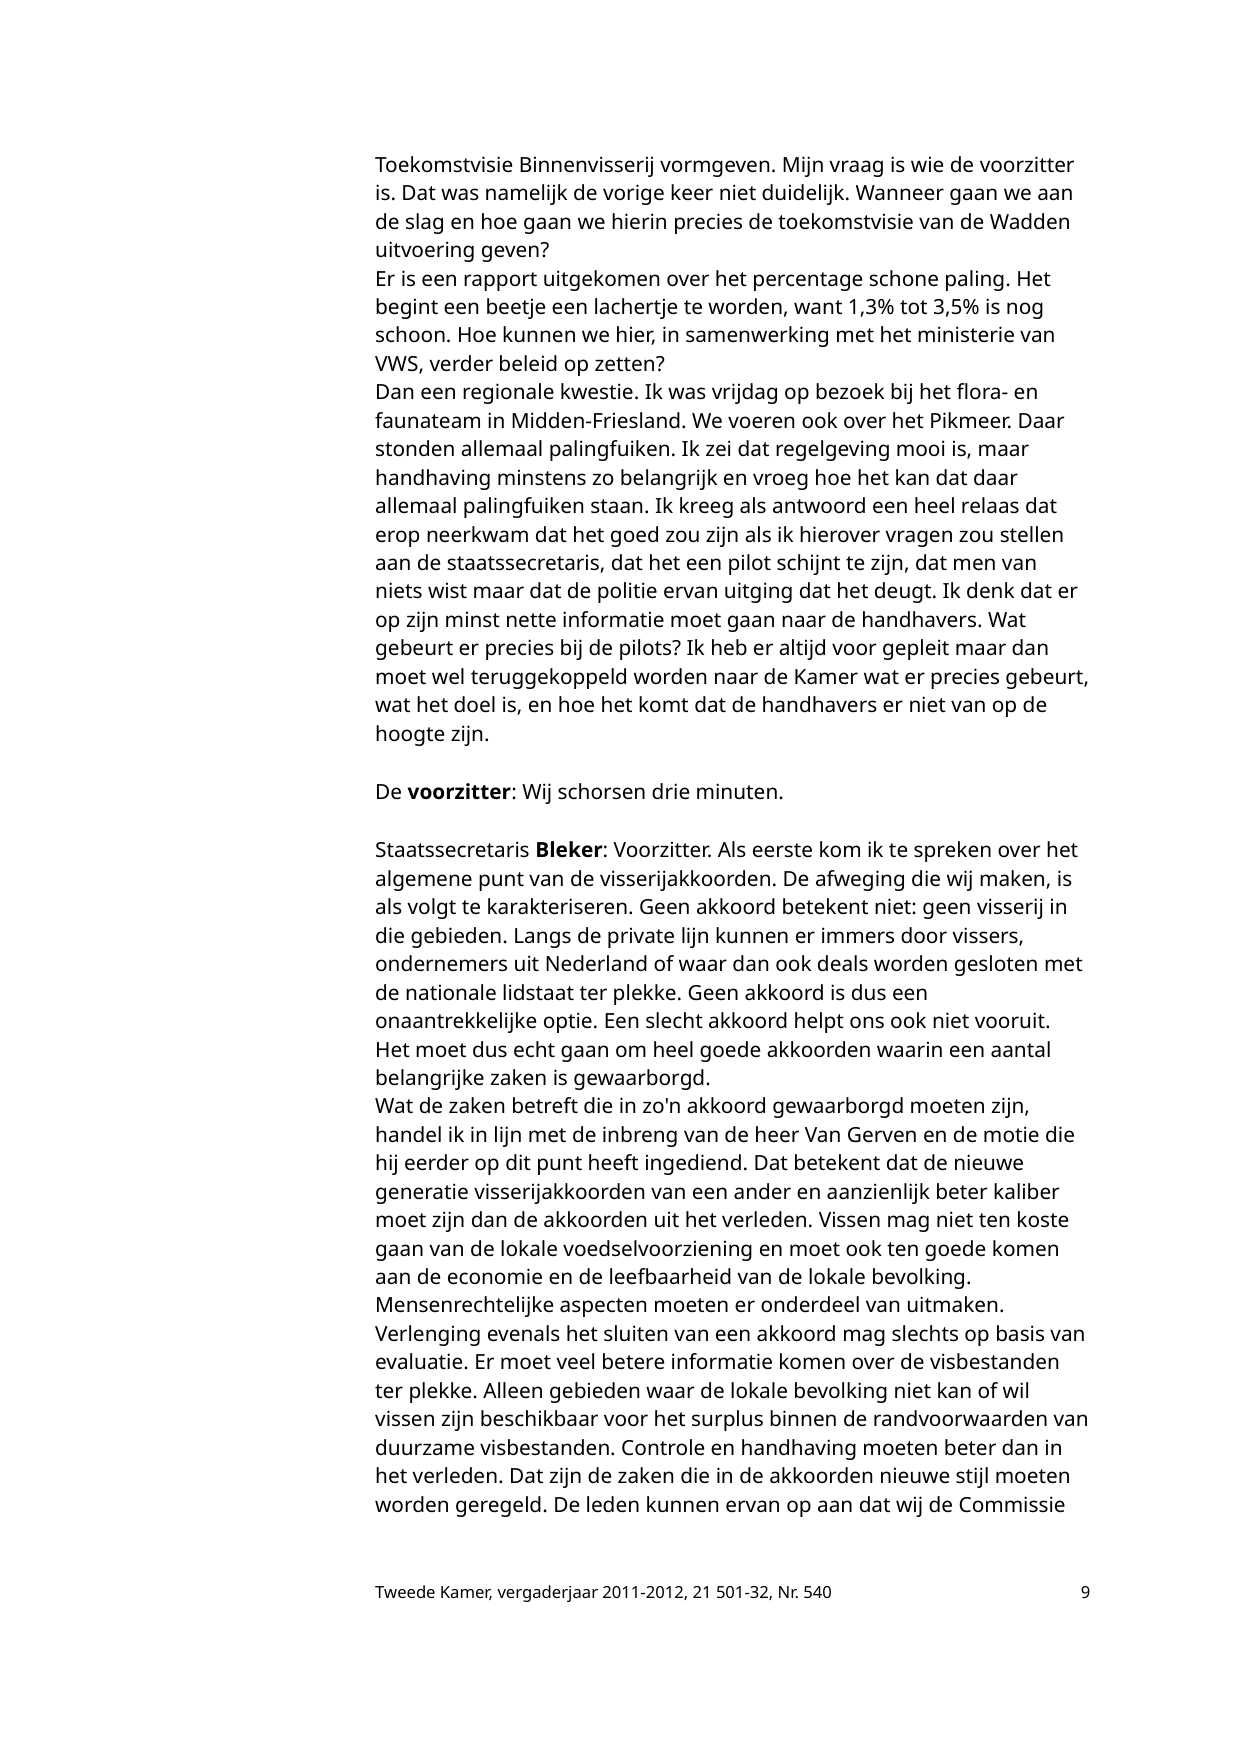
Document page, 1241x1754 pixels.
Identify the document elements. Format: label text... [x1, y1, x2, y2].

text Toekomstvisie Binnenvisserij vormgeven. Mijn vraag is wie de voorzitter is. Dat was namelijk de vorige keer niet duidelijk. Wanneer gaan we aan de slag en hoe gaan we hierin precies de toekomstvisie van de Wadden uitvoering geven? [375, 150, 1090, 264]
text Er is een rapport uitgekomen over het percentage schone paling. Het begint een beetje een lachertje te worden, want 1,3% tot 3,5% is nog schoon. Hoe kunnen we hier, in samenwerking met het ministerie van VWS, verder beleid op zetten? [375, 264, 1090, 377]
text Wat de zaken betreft die in zo'n akkoord gewaarborgd moeten zijn, handel ik in lijn met de inbreng van de heer Van Gerven en de motie die hij eerder op dit punt heeft ingediend. Dat betekent dat de nieuwe generatie visserijakkoorden van een ander en aanzienlijk beter kaliber moet zijn dan de akkoorden uit het verleden. Vissen mag niet ten koste gaan van de lokale voedselvoorziening en moet ook ten goede komen aan de economie en de leefbaarheid van de lokale bevolking. Mensenrechtelijke aspecten moeten er onderdeel van uitmaken. Verlenging evenals het sluiten van een akkoord mag slechts op basis van evaluatie. Er moet veel betere informatie komen over de visbestanden ter plekke. Alleen gebieden waar de lokale bevolking niet kan of wil vissen zijn beschikbaar voor het surplus binnen de randvoorwaarden van duurzame visbestanden. Controle en handhaving moeten beter dan in het verleden. Dat zijn de zaken die in de akkoorden nieuwe stijl moeten worden geregeld. De leden kunnen ervan op aan dat wij de Commissie [375, 1092, 1090, 1518]
text De voorzitter: Wij schorsen drie minuten. [375, 777, 1090, 806]
text Staatssecretaris Bleker: Voorzitter. Als eerste kom ik te spreken over het algemene punt van de visserijakkoorden. De afweging die wij maken, is als volgt te karakteriseren. Geen akkoord betekent niet: geen visserij in die gebieden. Langs de private lijn kunnen er immers door vissers, ondernemers uit Nederland of waar dan ook deals worden gesloten met de nationale lidstaat ter plekke. Geen akkoord is dus een onaantrekkelijke optie. Een slecht akkoord helpt ons ook niet vooruit. Het moet dus echt gaan om heel goede akkoorden waarin een aantal belangrijke zaken is gewaarborgd. [375, 836, 1090, 1092]
text Dan een regionale kwestie. Ik was vrijdag op bezoek bij het flora- en faunateam in Midden-Friesland. We voeren ook over het Pikmeer. Daar stonden allemaal palingfuiken. Ik zei dat regelgeving mooi is, maar handhaving minstens zo belangrijk en vroeg hoe het kan dat daar allemaal palingfuiken staan. Ik kreeg als antwoord een heel relaas dat erop neerkwam dat het goed zou zijn als ik hierover vragen zou stellen aan de staatssecretaris, dat het een pilot schijnt te zijn, dat men van niets wist maar dat de politie ervan uitging dat het deugt. Ik denk dat er op zijn minst nette informatie moet gaan naar de handhavers. Wat gebeurt er precies bij de pilots? Ik heb er altijd voor gepleit maar dan moet wel teruggekoppeld worden naar de Kamer wat er precies gebeurt, wat het doel is, en hoe het komt dat de handhavers er niet van op de hoogte zijn. [375, 377, 1090, 747]
